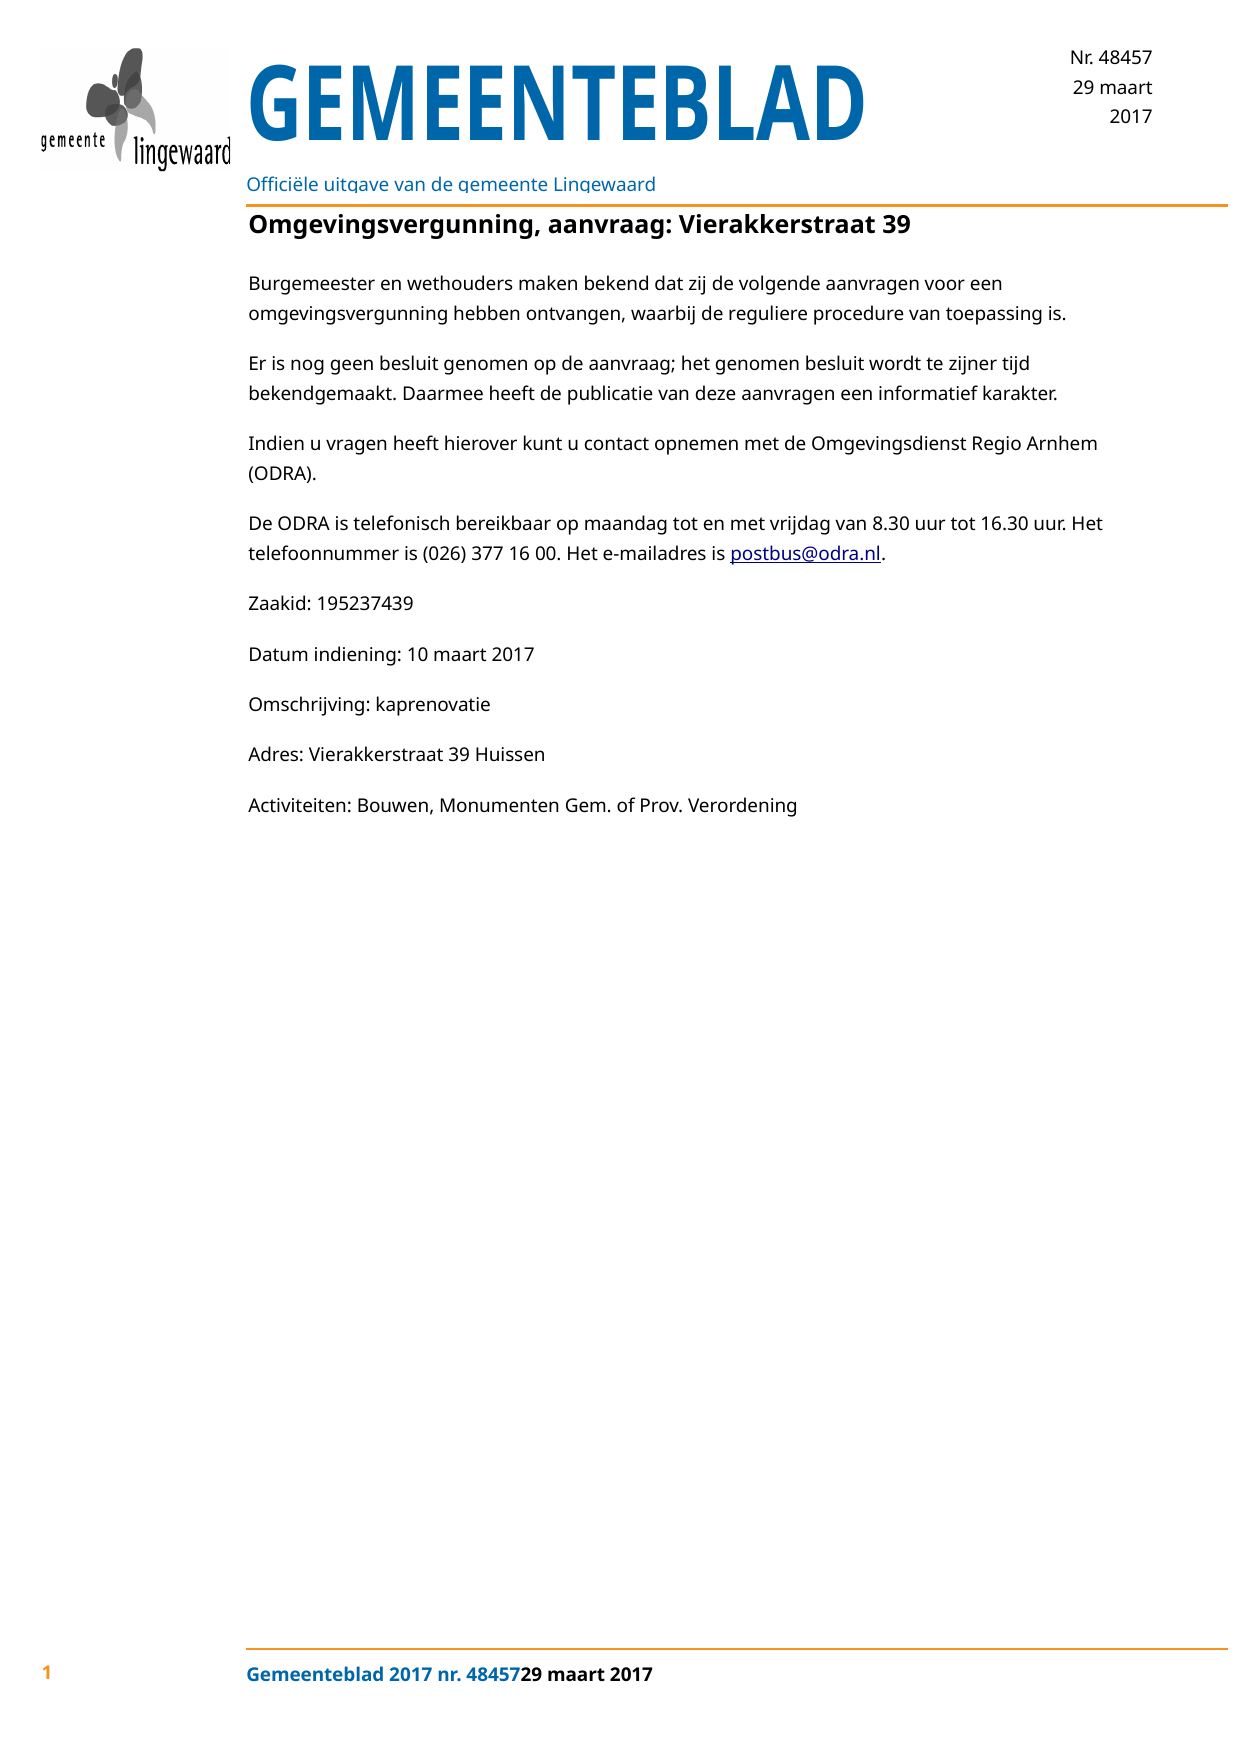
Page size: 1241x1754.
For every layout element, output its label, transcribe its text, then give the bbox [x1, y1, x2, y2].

text De ODRA is telefonisch bereikbaar op maandag tot en met vrijdag van 8.30 uur tot 16.30 uur. Het telefoonnummer is (026) 377 16 00. Het e-mailadres is postbus@odra.nl. [248, 510, 1152, 566]
text Omschrijving: kaprenovatie [248, 691, 1152, 717]
text Activiteiten: Bouwen, Monumenten Gem. of Prov. Verordening [248, 792, 1152, 818]
text Indien u vragen heeft hierover kunt u contact opnemen met de Omgevingsdienst Regio Arnhem (ODRA). [248, 430, 1152, 486]
text Adres: Vierakkerstraat 39 Huissen [248, 742, 1152, 767]
picture [41, 47, 231, 172]
text Zaakid: 195237439 [248, 590, 1152, 616]
text Burgemeester en wethouders maken bekend dat zij de volgende aanvragen voor een omgevingsvergunning hebben ontvangen, waarbij de reguliere procedure van toepassing is. [248, 270, 1152, 326]
text Datum indiening: 10 maart 2017 [248, 641, 1152, 666]
text Er is nog geen besluit genomen op de aanvraag; het genomen besluit wordt te zijner tijd bekendgemaakt. Daarmee heeft de publicatie van deze aanvragen een informatief karakter. [248, 350, 1152, 406]
text Omgevingsvergunning, aanvraag: Vierakkerstraat 39 [248, 207, 1152, 241]
